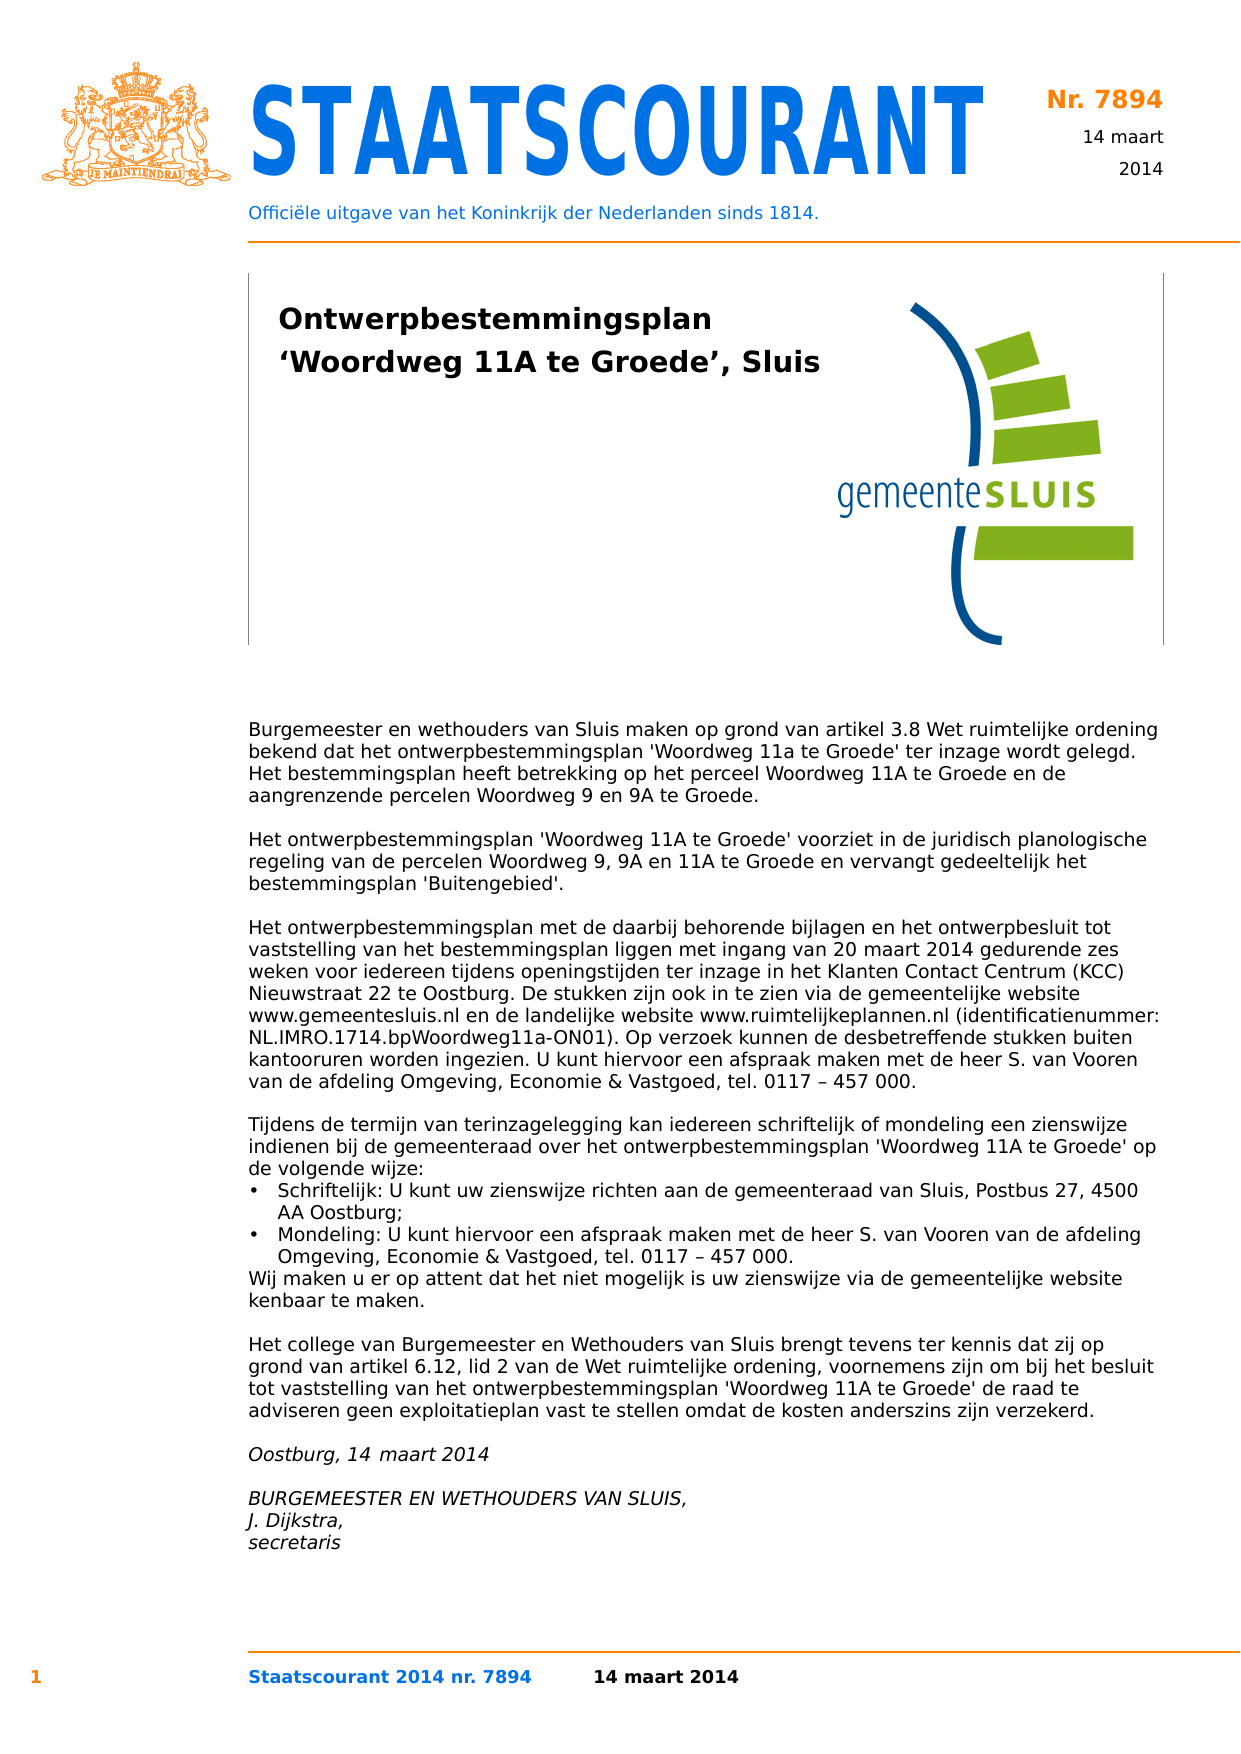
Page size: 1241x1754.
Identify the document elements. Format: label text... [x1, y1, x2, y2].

picture [838, 302, 1134, 645]
text • Mondeling: U kunt hiervoor een afspraak maken met de heer S. van Vooren van de afdeling Omgeving, Economie & Vastgoed, tel. 0117 – 457 000. [248, 1224, 1163, 1268]
table_header Nr. 7894 [998, 62, 1240, 121]
text Het ontwerpbestemmingsplan 'Woordweg 11A te Groede' voorziet in de juridisch planologische regeling van de percelen Woordweg 9, 9A en 11A te Groede en vervangt gedeeltelijk het bestemmingsplan 'Buitengebied'. [248, 829, 1163, 895]
text Burgemeester en wethouders van Sluis maken op grond van artikel 3.8 Wet ruimtelijke ordening bekend dat het ontwerpbestemmingsplan 'Woordweg 11a te Groede' ter inzage wordt gelegd. Het bestemmingsplan heeft betrekking op het perceel Woordweg 11A te Groede en de aangrenzende percelen Woordweg 9 en 9A te Groede. [248, 719, 1163, 807]
text Wij maken u er op attent dat het niet mogelijk is uw zienswijze via de gemeentelijke website kenbaar te maken. [248, 1268, 1163, 1312]
text Tijdens de termijn van terinzagelegging kan iedereen schriftelijk of mondeling een zienswijze indienen bij de gemeenteraad over het ontwerpbestemmingsplan 'Woordweg 11A te Groede' op de volgende wijze: [248, 1114, 1163, 1180]
text • Schriftelijk: U kunt uw zienswijze richten aan de gemeenteraad van Sluis, Postbus 27, 4500 AA Oostburg; [248, 1180, 1163, 1224]
text Oostburg, 14 maart 2014 [248, 1444, 1163, 1466]
text Het ontwerpbestemmingsplan met de daarbij behorende bijlagen en het ontwerpbesluit tot vaststelling van het bestemmingsplan liggen met ingang van 20 maart 2014 gedurende zes weken voor iedereen tijdens openingstijden ter inzage in het Klanten Contact Centrum (KCC) Nieuwstraat 22 te Oostburg. De stukken zijn ook in te zien via de gemeentelijke website www.gemeentesluis.nl en de landelijke website www.ruimtelijkeplannen.nl (identificatienummer: NL.IMRO.1714.bpWoordweg11a-ON01). Op verzoek kunnen de desbetreffende stukken buiten kantooruren worden ingezien. U kunt hiervoor een afspraak maken met de heer S. van Vooren van de afdeling Omgeving, Economie & Vastgoed, tel. 0117 – 457 000. [248, 917, 1163, 1092]
table_cell 2014 [998, 153, 1240, 203]
table_cell 14 maart [998, 121, 1240, 153]
table_header STAATSCOURANT [248, 62, 998, 203]
table_header [25, 62, 248, 241]
table_cell Officiële uitgave van het Koninkrijk der Nederlanden sinds 1814. [248, 203, 1240, 241]
picture [41, 62, 231, 186]
text Het college van Burgemeester en Wethouders van Sluis brengt tevens ter kennis dat zij op grond van artikel 6.12, lid 2 van de Wet ruimtelijke ordening, voornemens zijn om bij het besluit tot vaststelling van het ontwerpbestemmingsplan 'Woordweg 11A te Groede' de raad te adviseren geen exploitatieplan vast te stellen omdat de kosten anderszins zijn verzekerd. [248, 1334, 1163, 1422]
subtitle Ontwerpbestemmingsplan ‘Woordweg 11A te Groede’, Sluis [249, 273, 1163, 645]
text BURGEMEESTER EN WETHOUDERS VAN SLUIS, J. Dijkstra, secretaris [248, 1488, 1163, 1554]
